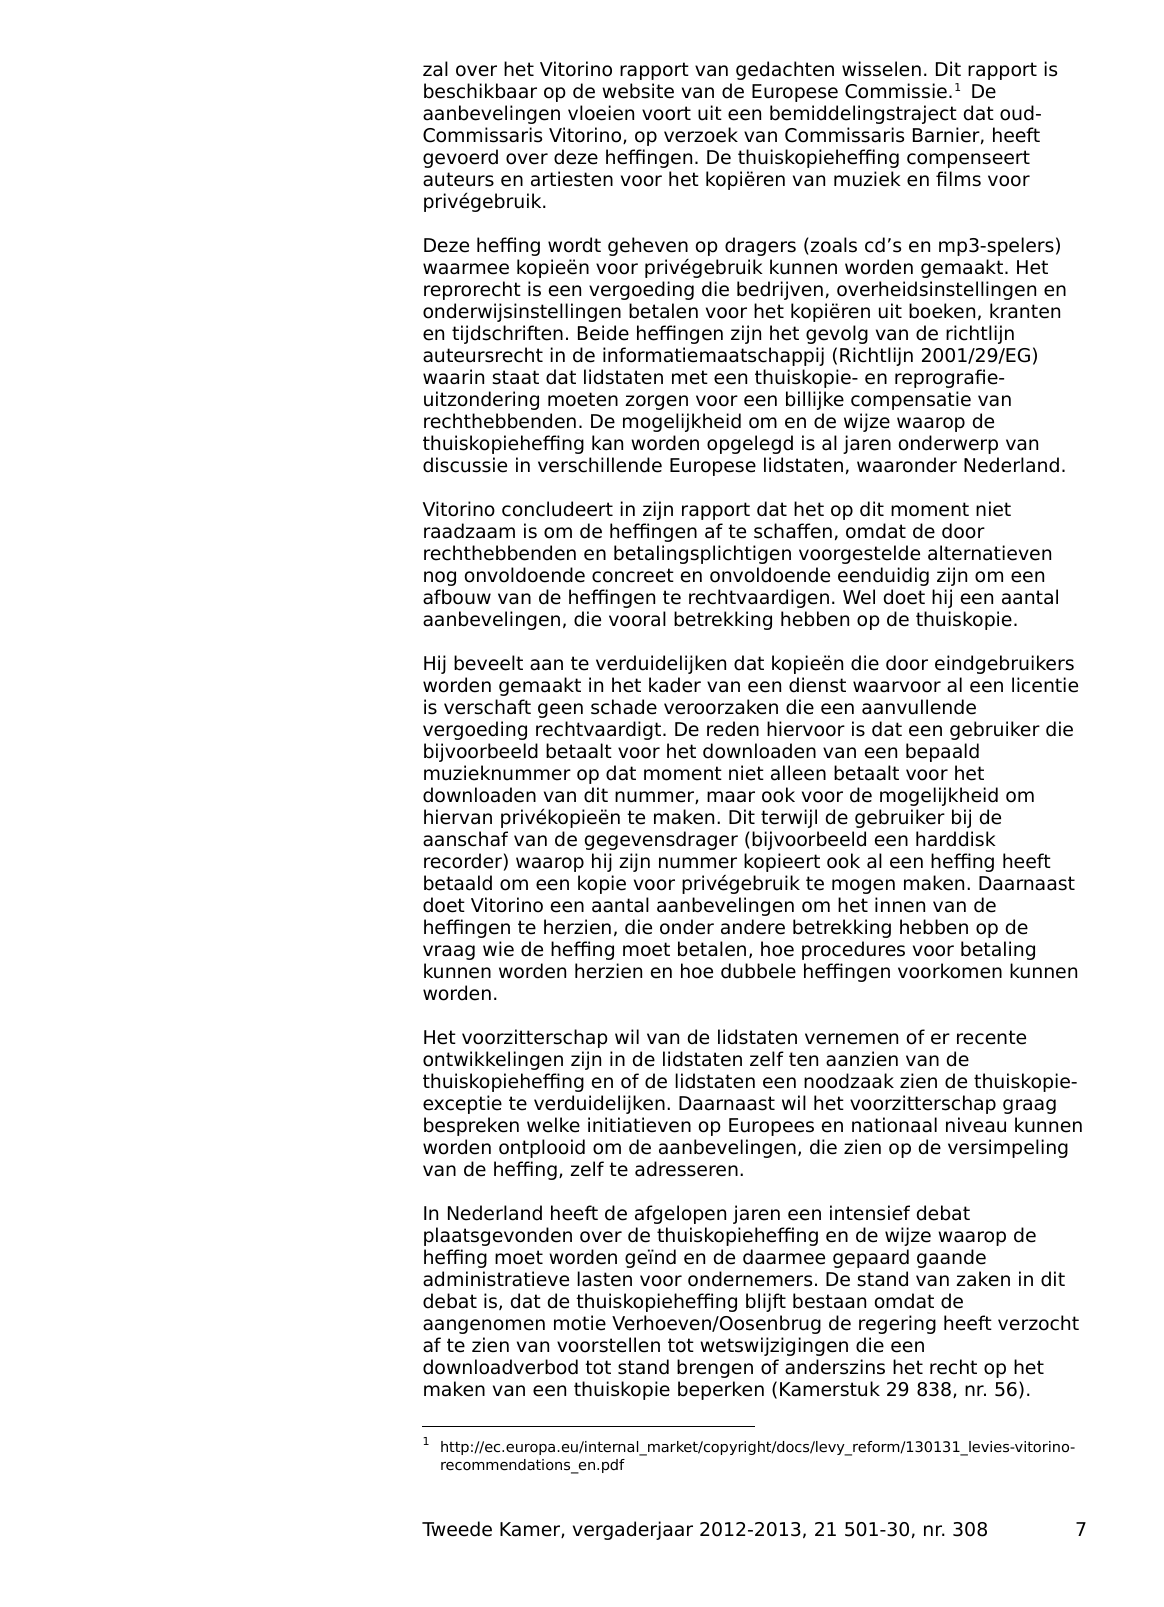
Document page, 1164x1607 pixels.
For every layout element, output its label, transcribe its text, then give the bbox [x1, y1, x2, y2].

text Vitorino concludeert in zijn rapport dat het op dit moment niet raadzaam is om de heffingen af te schaffen, omdat de door rechthebbenden en betalingsplichtigen voorgestelde alternatieven nog onvoldoende concreet en onvoldoende eenduidig zijn om een afbouw van de heffingen te rechtvaardigen. Wel doet hij een aantal aanbevelingen, die vooral betrekking hebben op de thuiskopie. [422, 499, 1087, 631]
text zal over het Vitorino rapport van gedachten wisselen. Dit rapport is beschikbaar op de website van de Europese Commissie. De aanbevelingen vloeien voort uit een bemiddelingstraject dat oud-Commissaris Vitorino, op verzoek van Commissaris Barnier, heeft gevoerd over deze heffingen. De thuiskopieheffing compenseert auteurs en artiesten voor het kopiëren van muziek en films voor privégebruik. [422, 59, 1087, 213]
text In Nederland heeft de afgelopen jaren een intensief debat plaatsgevonden over de thuiskopieheffing en de wijze waarop de heffing moet worden geïnd en de daarmee gepaard gaande administratieve lasten voor ondernemers. De stand van zaken in dit debat is, dat de thuiskopieheffing blijft bestaan omdat de aangenomen motie Verhoeven/Oosenbrug de regering heeft verzocht af te zien van voorstellen tot wetswijzigingen die een downloadverbod tot stand brengen of anderszins het recht op het maken van een thuiskopie beperken (Kamerstuk 29 838, nr. 56). [422, 1203, 1087, 1401]
text Deze heffing wordt geheven op dragers (zoals cd’s en mp3-spelers) waarmee kopieën voor privégebruik kunnen worden gemaakt. Het reprorecht is een vergoeding die bedrijven, overheidsinstellingen en onderwijsinstellingen betalen voor het kopiëren uit boeken, kranten en tijdschriften. Beide heffingen zijn het gevolg van de richtlijn auteursrecht in de informatiemaatschappij (Richtlijn 2001/29/EG) waarin staat dat lidstaten met een thuiskopie- en reprografie-uitzondering moeten zorgen voor een billijke compensatie van rechthebbenden. De mogelijkheid om en de wijze waarop de thuiskopieheffing kan worden opgelegd is al jaren onderwerp van discussie in verschillende Europese lidstaten, waaronder Nederland. [422, 235, 1087, 477]
text http://ec.europa.eu/internal_market/copyright/docs/levy_reform/130131_levies-vitorino-recommendations_en.pdf [422, 1435, 1087, 1474]
text Het voorzitterschap wil van de lidstaten vernemen of er recente ontwikkelingen zijn in de lidstaten zelf ten aanzien van de thuiskopieheffing en of de lidstaten een noodzaak zien de thuiskopie-exceptie te verduidelijken. Daarnaast wil het voorzitterschap graag bespreken welke initiatieven op Europees en nationaal niveau kunnen worden ontplooid om de aanbevelingen, die zien op de versimpeling van de heffing, zelf te adresseren. [422, 1027, 1087, 1181]
text Hij beveelt aan te verduidelijken dat kopieën die door eindgebruikers worden gemaakt in het kader van een dienst waarvoor al een licentie is verschaft geen schade veroorzaken die een aanvullende vergoeding rechtvaardigt. De reden hiervoor is dat een gebruiker die bijvoorbeeld betaalt voor het downloaden van een bepaald muzieknummer op dat moment niet alleen betaalt voor het downloaden van dit nummer, maar ook voor de mogelijkheid om hiervan privékopieën te maken. Dit terwijl de gebruiker bij de aanschaf van de gegevensdrager (bijvoorbeeld een harddisk recorder) waarop hij zijn nummer kopieert ook al een heffing heeft betaald om een kopie voor privégebruik te mogen maken. Daarnaast doet Vitorino een aantal aanbevelingen om het innen van de heffingen te herzien, die onder andere betrekking hebben op de vraag wie de heffing moet betalen, hoe procedures voor betaling kunnen worden herzien en hoe dubbele heffingen voorkomen kunnen worden. [422, 653, 1087, 1005]
